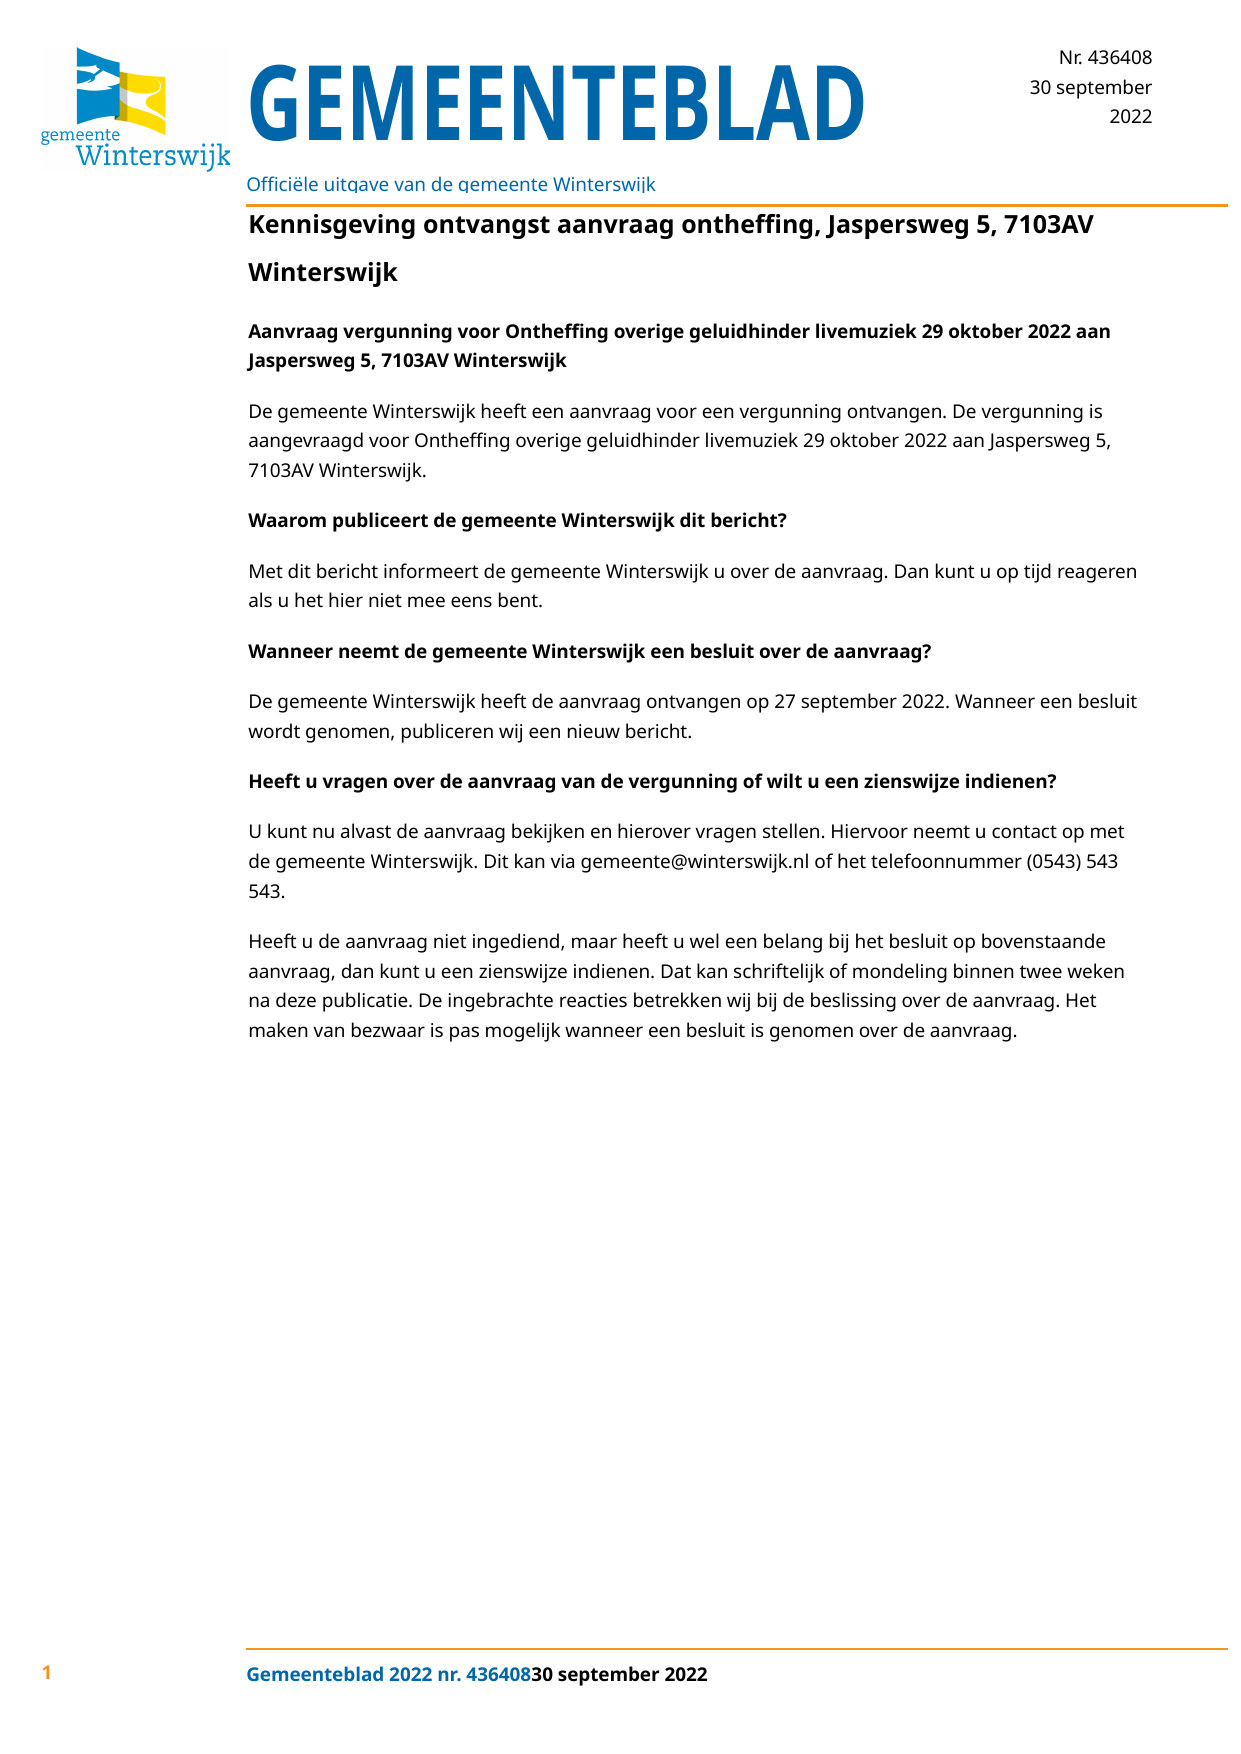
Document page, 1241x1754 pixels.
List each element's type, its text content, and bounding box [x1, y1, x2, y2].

text Kennisgeving ontvangst aanvraag ontheffing, Jaspersweg 5, 7103AV Winterswijk [248, 207, 1152, 288]
text De gemeente Winterswijk heeft een aanvraag voor een vergunning ontvangen. De vergunning is aangevraagd voor Ontheffing overige geluidhinder livemuziek 29 oktober 2022 aan Jaspersweg 5, 7103AV Winterswijk. [248, 398, 1152, 483]
text U kunt nu alvast de aanvraag bekijken en hierover vragen stellen. Hiervoor neemt u contact op met de gemeente Winterswijk. Dit kan via gemeente@winterswijk.nl of het telefoonnummer (0543) 543 543. [248, 819, 1152, 904]
text De gemeente Winterswijk heeft de aanvraag ontvangen op 27 september 2022. Wanneer een besluit wordt genomen, publiceren wij een nieuw bericht. [248, 688, 1152, 744]
picture [225, 153, 231, 162]
text Met dit bericht informeert de gemeente Winterswijk u over de aanvraag. Dan kunt u op tijd reageren als u het hier niet mee eens bent. [248, 558, 1152, 613]
text Heeft u vragen over de aanvraag van de vergunning of wilt u een zienswijze indienen? [248, 768, 1152, 794]
text Waarom publiceert de gemeente Winterswijk dit bericht? [248, 507, 1152, 533]
text Wanneer neemt de gemeente Winterswijk een besluit over de aanvraag? [248, 638, 1152, 664]
picture [41, 47, 231, 172]
text Aanvraag vergunning voor Ontheffing overige geluidhinder livemuziek 29 oktober 2022 aan Jaspersweg 5, 7103AV Winterswijk [248, 318, 1152, 373]
text Heeft u de aanvraag niet ingediend, maar heeft u wel een belang bij het besluit op bovenstaande aanvraag, dan kunt u een zienswijze indienen. Dat kan schriftelijk of mondeling binnen twee weken na deze publicatie. De ingebrachte reacties betrekken wij bij de beslissing over de aanvraag. Het maken van bezwaar is pas mogelijk wanneer een besluit is genomen over de aanvraag. [248, 928, 1152, 1043]
